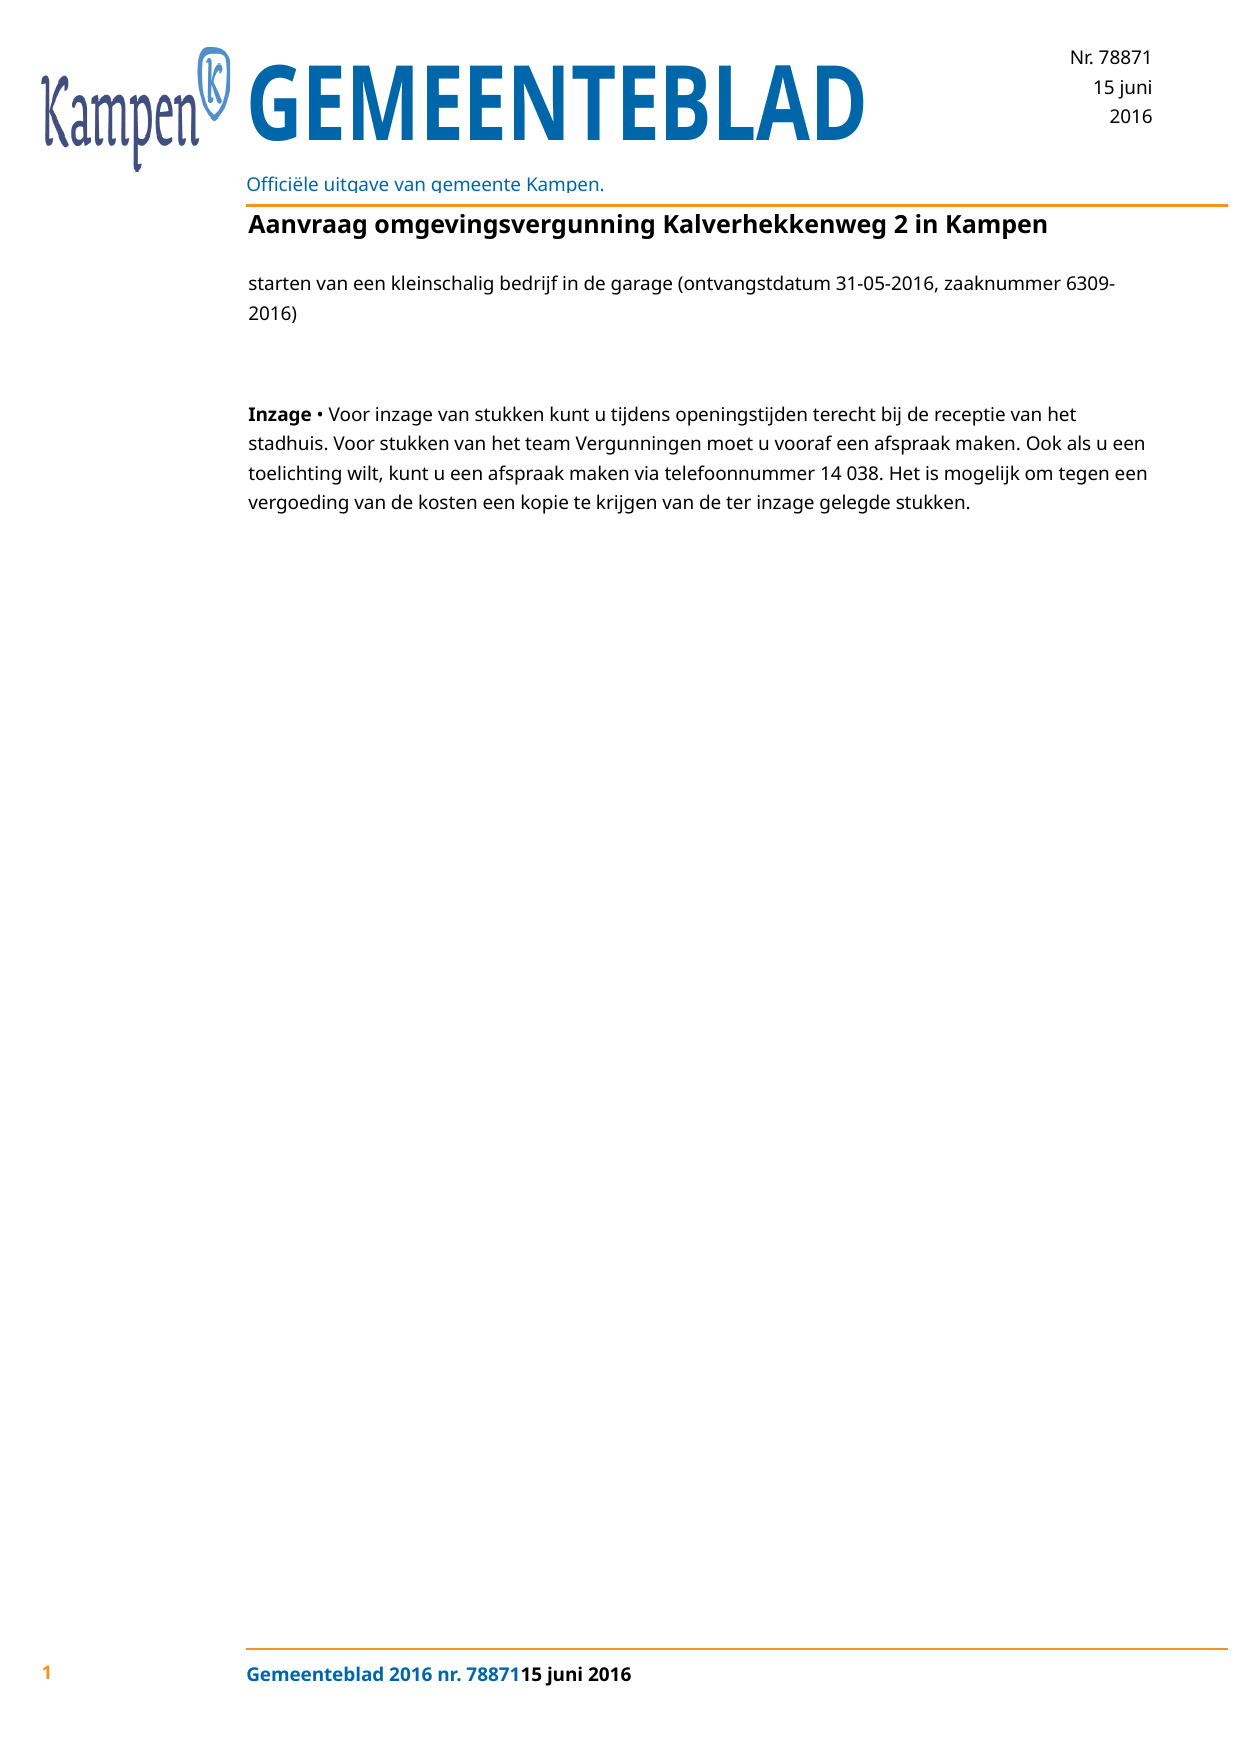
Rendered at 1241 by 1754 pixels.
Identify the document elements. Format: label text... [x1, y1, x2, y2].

text Aanvraag omgevingsvergunning Kalverhekkenweg 2 in Kampen [248, 207, 1152, 241]
picture [41, 47, 231, 172]
text Inzage • Voor inzage van stukken kunt u tijdens openingstijden terecht bij de receptie van het stadhuis. Voor stukken van het team Vergunningen moet u vooraf een afspraak maken. Ook als u een toelichting wilt, kunt u een afspraak maken via telefoonnummer 14 038. Het is mogelijk om tegen een vergoeding van de kosten een kopie te krijgen van de ter inzage gelegde stukken. [248, 401, 1152, 515]
text starten van een kleinschalig bedrijf in de garage (ontvangstdatum 31-05-2016, zaaknummer 6309-2016) [248, 270, 1152, 326]
